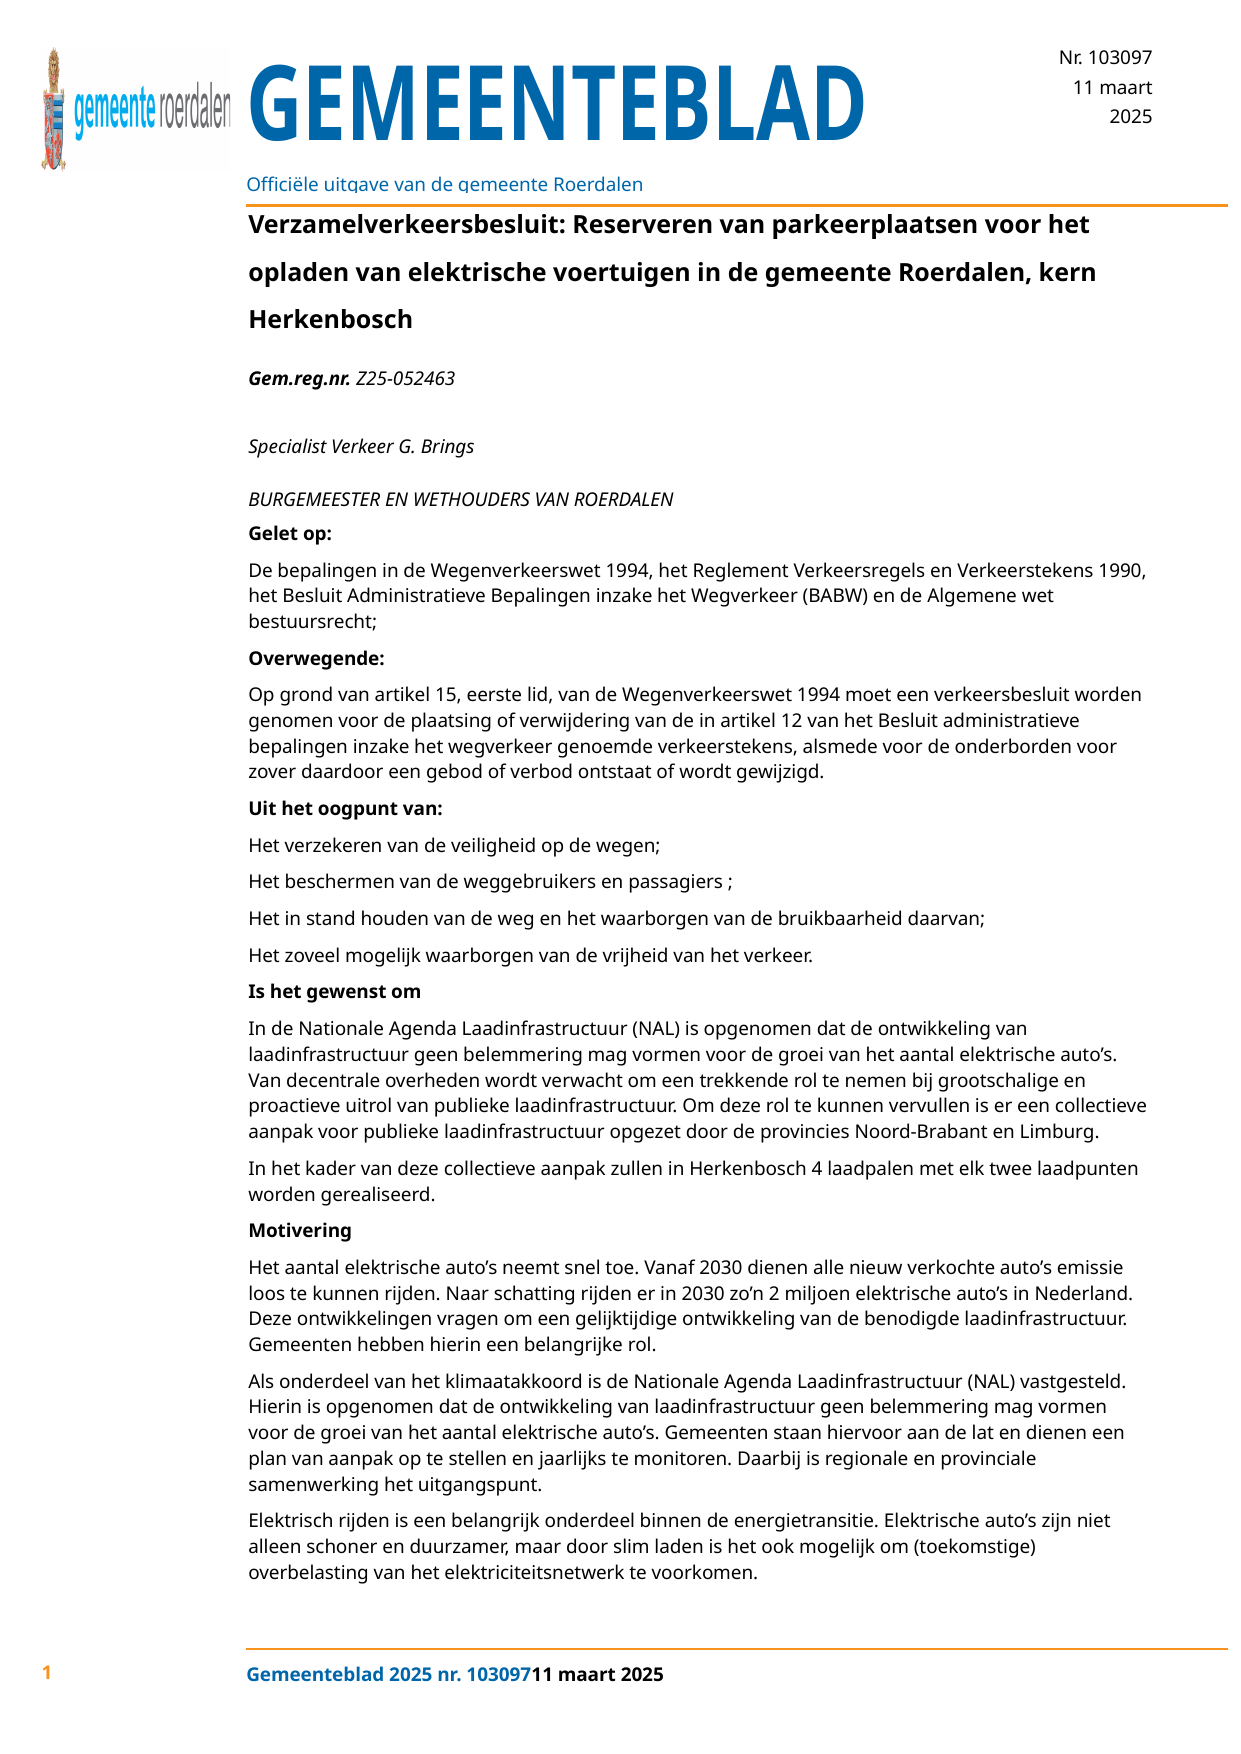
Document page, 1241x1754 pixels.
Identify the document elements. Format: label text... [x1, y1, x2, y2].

text Als onderdeel van het klimaatakkoord is de Nationale Agenda Laadinfrastructuur (NAL) vastgesteld. Hierin is opgenomen dat de ontwikkeling van laadinfrastructuur geen belemmering mag vormen voor de groei van het aantal elektrische auto’s. Gemeenten staan hiervoor aan de lat en dienen een plan van aanpak op te stellen en jaarlijks te monitoren. Daarbij is regionale en provinciale samenwerking het uitgangspunt. [248, 1368, 1152, 1497]
text Uit het oogpunt van: [248, 795, 1152, 821]
text Het aantal elektrische auto’s neemt snel toe. Vanaf 2030 dienen alle nieuw verkochte auto’s emissie loos te kunnen rijden. Naar schatting rijden er in 2030 zo’n 2 miljoen elektrische auto’s in Nederland. Deze ontwikkelingen vragen om een gelijktijdige ontwikkeling van de benodigde laadinfrastructuur. Gemeenten hebben hierin een belangrijke rol. [248, 1254, 1152, 1357]
text Het zoveel mogelijk waarborgen van de vrijheid van het verkeer. [248, 942, 1152, 968]
text In het kader van deze collectieve aanpak zullen in Herkenbosch 4 laadpalen met elk twee laadpunten worden gerealiseerd. [248, 1155, 1152, 1206]
text Het verzekeren van de veiligheid op de wegen; [248, 832, 1152, 858]
text De bepalingen in de Wegenverkeerswet 1994, het Reglement Verkeersregels en Verkeerstekens 1990, het Besluit Administratieve Bepalingen inzake het Wegverkeer (BABW) en de Algemene wet bestuursrecht; [248, 557, 1152, 634]
text In de Nationale Agenda Laadinfrastructuur (NAL) is opgenomen dat de ontwikkeling van laadinfrastructuur geen belemmering mag vormen voor de groei van het aantal elektrische auto’s. Van decentrale overheden wordt verwacht om een trekkende rol te nemen bij grootschalige en proactieve uitrol van publieke laadinfrastructuur. Om deze rol te kunnen vervullen is er een collectieve aanpak voor publieke laadinfrastructuur opgezet door de provincies Noord-Brabant en Limburg. [248, 1015, 1152, 1144]
text Op grond van artikel 15, eerste lid, van de Wegenverkeerswet 1994 moet een verkeersbesluit worden genomen voor de plaatsing of verwijdering van de in artikel 12 van het Besluit administratieve bepalingen inzake het wegverkeer genoemde verkeerstekens, alsmede voor de onderborden voor zover daardoor een gebod of verbod ontstaat of wordt gewijzigd. [248, 682, 1152, 784]
text Gelet op: [248, 520, 1152, 546]
text Het in stand houden van de weg en het waarborgen van de bruikbaarheid daarvan; [248, 905, 1152, 931]
text Specialist Verkeer G. Brings [248, 433, 1152, 459]
text Elektrisch rijden is een belangrijk onderdeel binnen de energietransitie. Elektrische auto’s zijn niet alleen schoner en duurzamer, maar door slim laden is het ook mogelijk om (toekomstige) overbelasting van het elektriciteitsnetwerk te voorkomen. [248, 1507, 1152, 1585]
text Is het gewenst om [248, 979, 1152, 1004]
text Het beschermen van de weggebruikers en passagiers ; [248, 869, 1152, 894]
text Motivering [248, 1217, 1152, 1243]
picture [41, 47, 231, 172]
text Verzamelverkeersbesluit: Reserveren van parkeerplaatsen voor het opladen van elektrische voertuigen in de gemeente Roerdalen, kern Herkenbosch [248, 207, 1152, 336]
text Gem.reg.nr. Z25-052463 [248, 366, 1152, 391]
text Overwegende: [248, 645, 1152, 671]
text BURGEMEESTER EN WETHOUDERS VAN ROERDALEN [248, 486, 1152, 512]
